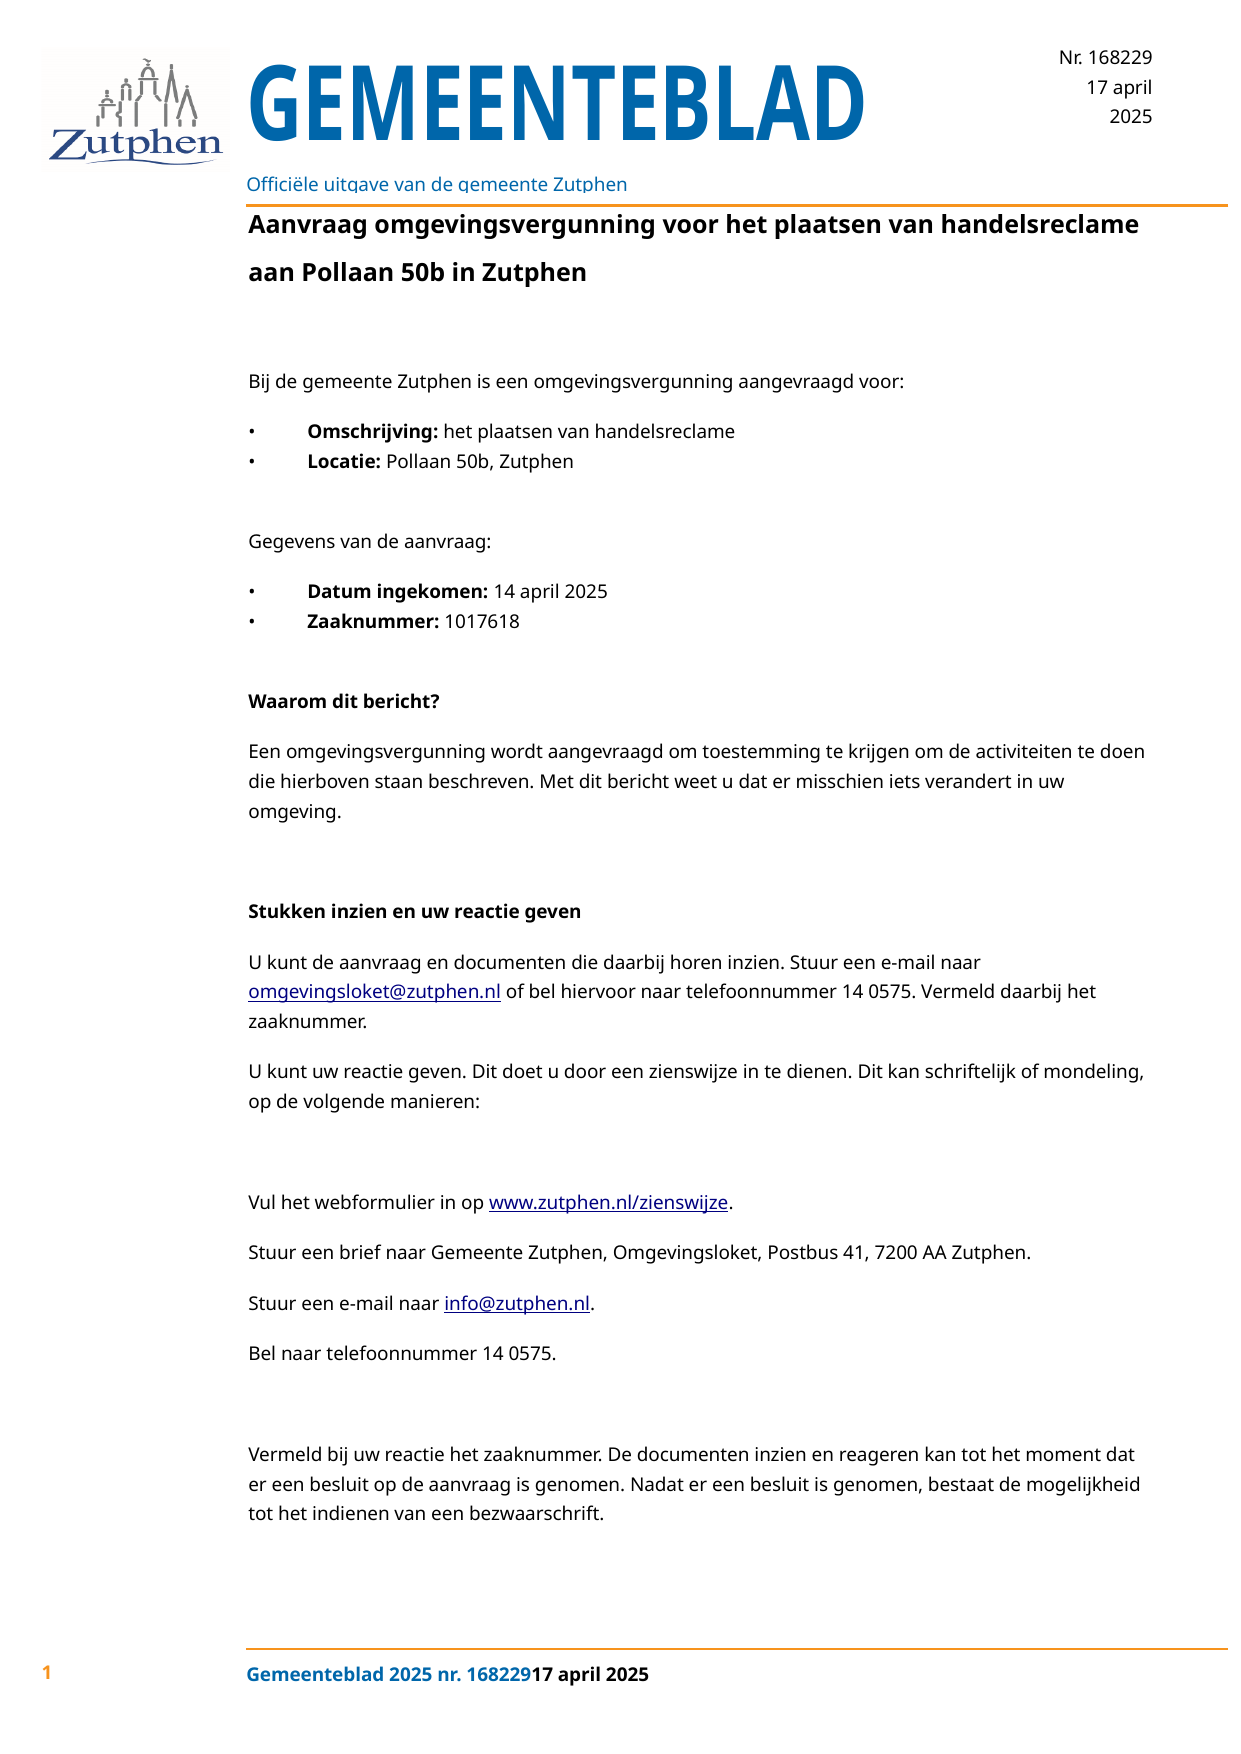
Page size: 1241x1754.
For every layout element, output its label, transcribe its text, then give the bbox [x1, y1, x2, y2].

text Waarom dit bericht? [248, 688, 1152, 714]
text Een omgevingsvergunning wordt aangevraagd om toestemming te krijgen om de activiteiten te doen die hierboven staan beschreven. Met dit bericht weet u dat er misschien iets verandert in uw omgeving. [248, 739, 1152, 824]
list Omschrijving: het plaatsen van handelsreclame [248, 419, 1152, 444]
text Stukken inzien en uw reactie geven [248, 899, 1152, 924]
text Aanvraag omgevingsvergunning voor het plaatsen van handelsreclame aan Pollaan 50b in Zutphen [248, 207, 1152, 288]
list Datum ingekomen: 14 april 2025 [248, 579, 1152, 604]
list Zaaknummer: 1017618 [248, 608, 1152, 634]
text Vul het webformulier in op www.zutphen.nl/zienswijze. [248, 1189, 1152, 1215]
text U kunt de aanvraag en documenten die daarbij horen inzien. Stuur een e-mail naar omgevingsloket@zutphen.nl of bel hiervoor naar telefoonnummer 14 0575. Vermeld daarbij het zaaknummer. [248, 949, 1152, 1034]
text Stuur een brief naar Gemeente Zutphen, Omgevingsloket, Postbus 41, 7200 AA Zutphen. [248, 1239, 1152, 1265]
text Stuur een e-mail naar info@zutphen.nl. [248, 1290, 1152, 1316]
list Locatie: Pollaan 50b, Zutphen [248, 448, 1152, 474]
text Gegevens van de aanvraag: [248, 528, 1152, 554]
text Vermeld bij uw reactie het zaaknummer. De documenten inzien en reageren kan tot het moment dat er een besluit op de aanvraag is genomen. Nadat er een besluit is genomen, bestaat de mogelijkheid tot het indienen van een bezwaarschrift. [248, 1441, 1152, 1526]
picture [41, 47, 231, 172]
text Bij de gemeente Zutphen is een omgevingsvergunning aangevraagd voor: [248, 368, 1152, 394]
text Bel naar telefoonnummer 14 0575. [248, 1340, 1152, 1366]
text U kunt uw reactie geven. Dit doet u door een zienswijze in te dienen. Dit kan schriftelijk of mondeling, op de volgende manieren: [248, 1059, 1152, 1114]
